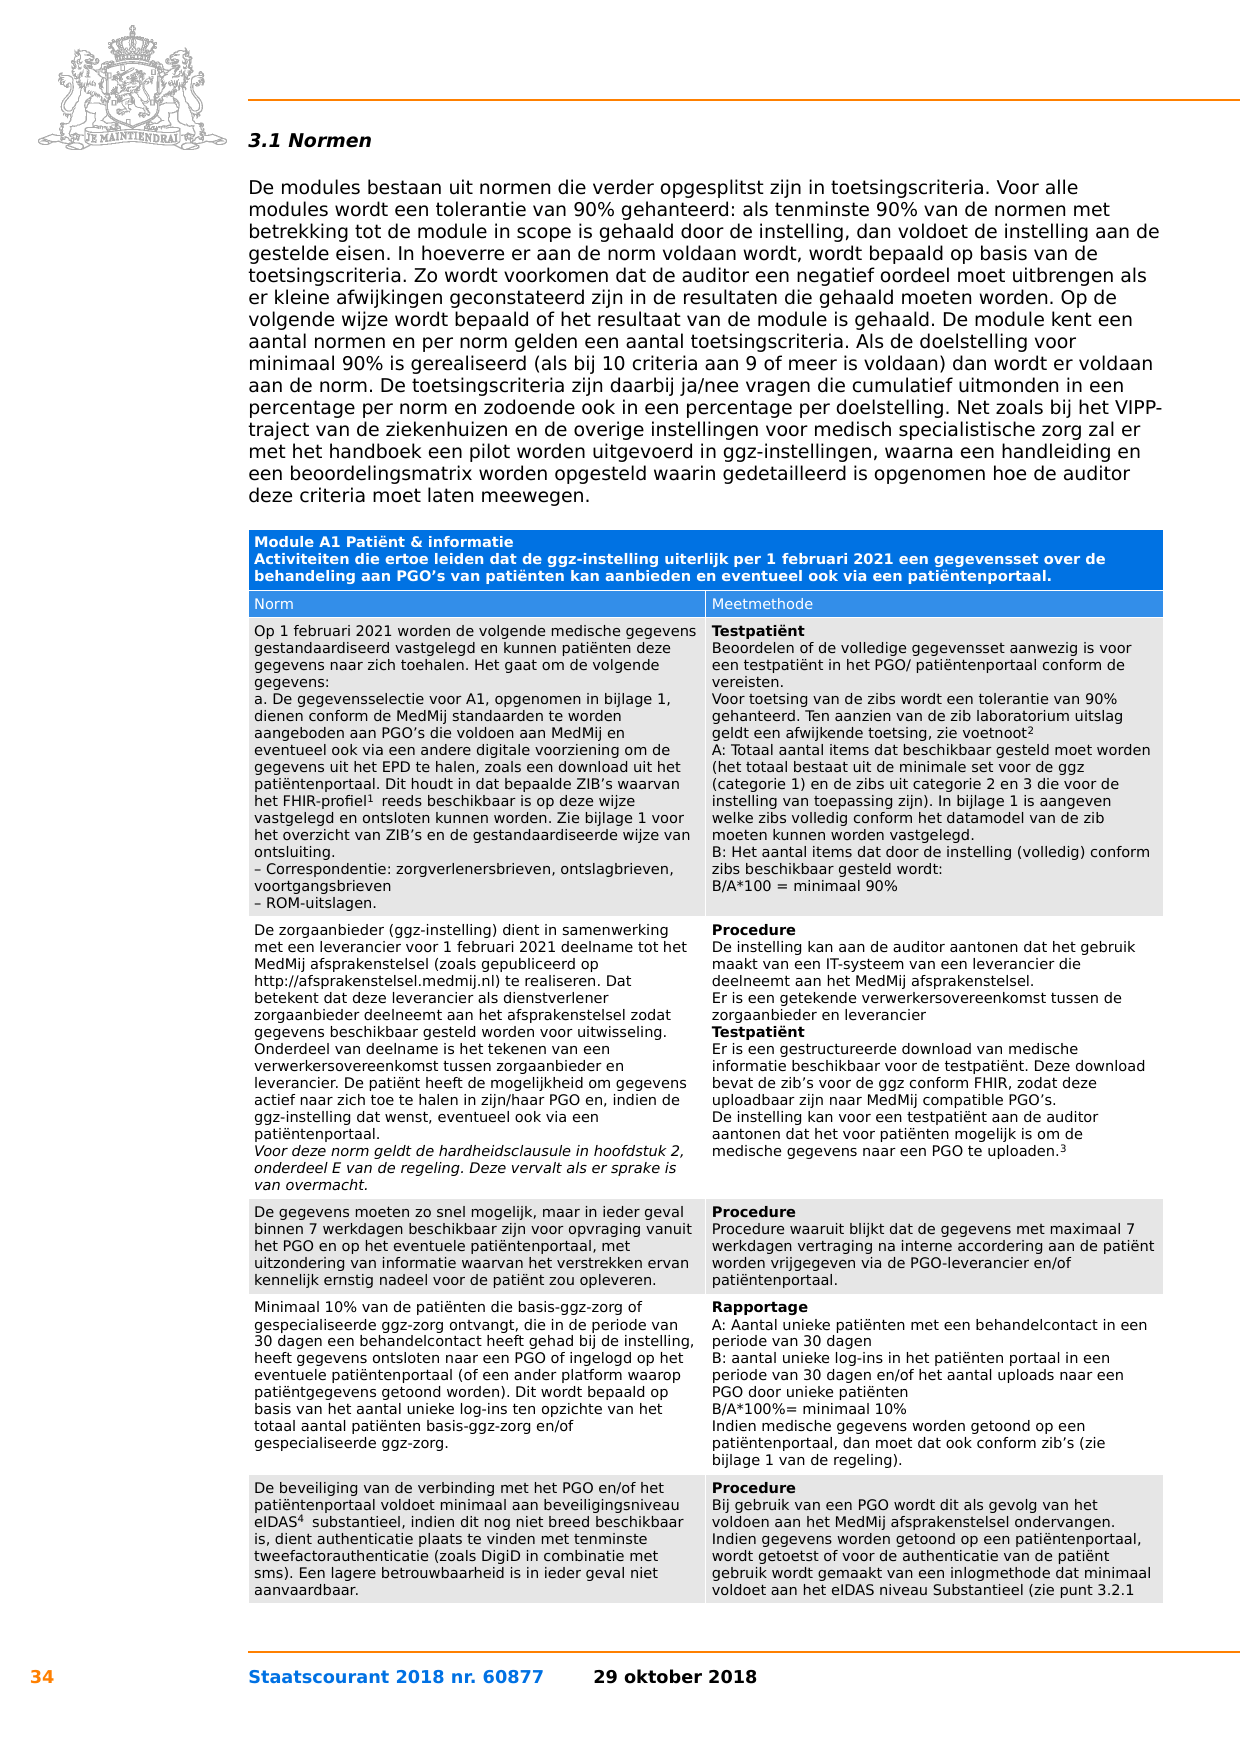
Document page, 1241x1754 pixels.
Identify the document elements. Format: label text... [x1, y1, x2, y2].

table_cell Procedure Procedure waaruit blijkt dat de gegevens met maximaal 7 werkdagen vertraging na interne accordering aan de patiënt worden vrijgegeven via de PGO-leverancier en/of patiëntenportaal. [706, 1199, 1163, 1294]
table_cell Meetmethode [706, 591, 1163, 617]
text De modules bestaan uit normen die verder opgesplitst zijn in toetsingscriteria. Voor alle modules wordt een tolerantie van 90% gehanteerd: als tenminste 90% van de normen met betrekking tot de module in scope is gehaald door de instelling, dan voldoet de instelling aan de gestelde eisen. In hoeverre er aan de norm voldaan wordt, wordt bepaald op basis van de toetsingscriteria. Zo wordt voorkomen dat de auditor een negatief oordeel moet uitbrengen als er kleine afwijkingen geconstateerd zijn in de resultaten die gehaald moeten worden. Op de volgende wijze wordt bepaald of het resultaat van de module is gehaald. De module kent een aantal normen en per norm gelden een aantal toetsingscriteria. Als de doelstelling voor minimaal 90% is gerealiseerd (als bij 10 criteria aan 9 of meer is voldaan) dan wordt er voldaan aan de norm. De toetsingscriteria zijn daarbij ja/nee vragen die cumulatief uitmonden in een percentage per norm en zodoende ook in een percentage per doelstelling. Net zoals bij het VIPP-traject van de ziekenhuizen en de overige instellingen voor medisch specialistische zorg zal er met het handboek een pilot worden uitgevoerd in ggz-instellingen, waarna een handleiding en een beoordelingsmatrix worden opgesteld waarin gedetailleerd is opgenomen hoe de auditor deze criteria moet laten meewegen. [248, 177, 1163, 507]
picture [38, 25, 227, 150]
table_cell Procedure Bij gebruik van een PGO wordt dit als gevolg van het voldoen aan het MedMij afsprakenstelsel ondervangen. Indien gegevens worden getoond op een patiëntenportaal, wordt getoetst of voor de authenticatie van de patiënt gebruik wordt gemaakt van een inlogmethode dat minimaal voldoet aan het eIDAS niveau Substantieel (zie punt 3.2.1 [706, 1475, 1163, 1603]
table_cell Op 1 februari 2021 worden de volgende medische gegevens gestandaardiseerd vastgelegd en kunnen patiënten deze gegevens naar zich toehalen. Het gaat om de volgende gegevens: a. De gegevensselectie voor A1, opgenomen in bijlage 1, dienen conform de MedMij standaarden te worden aangeboden aan PGO’s die voldoen aan MedMij en eventueel ook via een andere digitale voorziening om de gegevens uit het EPD te halen, zoals een download uit het patiëntenportaal. Dit houdt in dat bepaalde ZIB’s waarvan het FHIR-profiel1 reeds beschikbaar is op deze wijze vastgelegd en ontsloten kunnen worden. Zie bijlage 1 voor het overzicht van ZIB’s en de gestandaardiseerde wijze van ontsluiting. – Correspondentie: zorgverlenersbrieven, ontslagbrieven, voortgangsbrieven – ROM-uitslagen. [249, 618, 705, 916]
table_cell Minimaal 10% van de patiënten die basis-ggz-zorg of gespecialiseerde ggz-zorg ontvangt, die in de periode van 30 dagen een behandelcontact heeft gehad bij de instelling, heeft gegevens ontsloten naar een PGO of ingelogd op het eventuele patiëntenportaal (of een ander platform waarop patiëntgegevens getoond worden). Dit wordt bepaald op basis van het aantal unieke log-ins ten opzichte van het totaal aantal patiënten basis-ggz-zorg en/of gespecialiseerde ggz-zorg. [249, 1295, 705, 1474]
table_header Module A1 Patiënt & informatie Activiteiten die ertoe leiden dat de ggz-instelling uiterlijk per 1 februari 2021 een gegevensset over de behandeling aan PGO’s van patiënten kan aanbieden en eventueel ook via een patiëntenportaal. [249, 530, 1163, 590]
subtitle 3.1 Normen [248, 130, 1163, 152]
table_cell Procedure De instelling kan aan de auditor aantonen dat het gebruik maakt van een IT-systeem van een leverancier die deelneemt aan het MedMij afsprakenstelsel. Er is een getekende verwerkersovereenkomst tussen de zorgaanbieder en leverancier Testpatiënt Er is een gestructureerde download van medische informatie beschikbaar voor de testpatiënt. Deze download bevat de zib’s voor de ggz conform FHIR, zodat deze uploadbaar zijn naar MedMij compatible PGO’s. De instelling kan voor een testpatiënt aan de auditor aantonen dat het voor patiënten mogelijk is om de medische gegevens naar een PGO te uploaden.3 [706, 917, 1163, 1198]
table_cell De beveiliging van de verbinding met het PGO en/of het patiëntenportaal voldoet minimaal aan beveiligingsniveau eIDAS4 substantieel, indien dit nog niet breed beschikbaar is, dient authenticatie plaats te vinden met tenminste tweefactorauthenticatie (zoals DigiD in combinatie met sms). Een lagere betrouwbaarheid is in ieder geval niet aanvaardbaar. [249, 1475, 705, 1603]
table_cell Rapportage A: Aantal unieke patiënten met een behandelcontact in een periode van 30 dagen B: aantal unieke log-ins in het patiënten portaal in een periode van 30 dagen en/of het aantal uploads naar een PGO door unieke patiënten B/A*100%= minimaal 10% Indien medische gegevens worden getoond op een patiëntenportaal, dan moet dat ook conform zib’s (zie bijlage 1 van de regeling). [706, 1295, 1163, 1474]
table_cell Norm [249, 591, 705, 617]
table_cell Testpatiënt Beoordelen of de volledige gegevensset aanwezig is voor een testpatiënt in het PGO/ patiëntenportaal conform de vereisten. Voor toetsing van de zibs wordt een tolerantie van 90% gehanteerd. Ten aanzien van de zib laboratorium uitslag geldt een afwijkende toetsing, zie voetnoot2 A: Totaal aantal items dat beschikbaar gesteld moet worden (het totaal bestaat uit de minimale set voor de ggz (categorie 1) en de zibs uit categorie 2 en 3 die voor de instelling van toepassing zijn). In bijlage 1 is aangeven welke zibs volledig conform het datamodel van de zib moeten kunnen worden vastgelegd. B: Het aantal items dat door de instelling (volledig) conform zibs beschikbaar gesteld wordt: B/A*100 = minimaal 90% [706, 618, 1163, 916]
table_cell De gegevens moeten zo snel mogelijk, maar in ieder geval binnen 7 werkdagen beschikbaar zijn voor opvraging vanuit het PGO en op het eventuele patiëntenportaal, met uitzondering van informatie waarvan het verstrekken ervan kennelijk ernstig nadeel voor de patiënt zou opleveren. [249, 1199, 705, 1294]
table_cell De zorgaanbieder (ggz-instelling) dient in samenwerking met een leverancier voor 1 februari 2021 deelname tot het MedMij afsprakenstelsel (zoals gepubliceerd op http://afsprakenstelsel.medmij.nl) te realiseren. Dat betekent dat deze leverancier als dienstverlener zorgaanbieder deelneemt aan het afsprakenstelsel zodat gegevens beschikbaar gesteld worden voor uitwisseling. Onderdeel van deelname is het tekenen van een verwerkersovereenkomst tussen zorgaanbieder en leverancier. De patiënt heeft de mogelijkheid om gegevens actief naar zich toe te halen in zijn/haar PGO en, indien de ggz-instelling dat wenst, eventueel ook via een patiëntenportaal. Voor deze norm geldt de hardheidsclausule in hoofdstuk 2, onderdeel E van de regeling. Deze vervalt als er sprake is van overmacht. [249, 917, 705, 1198]
